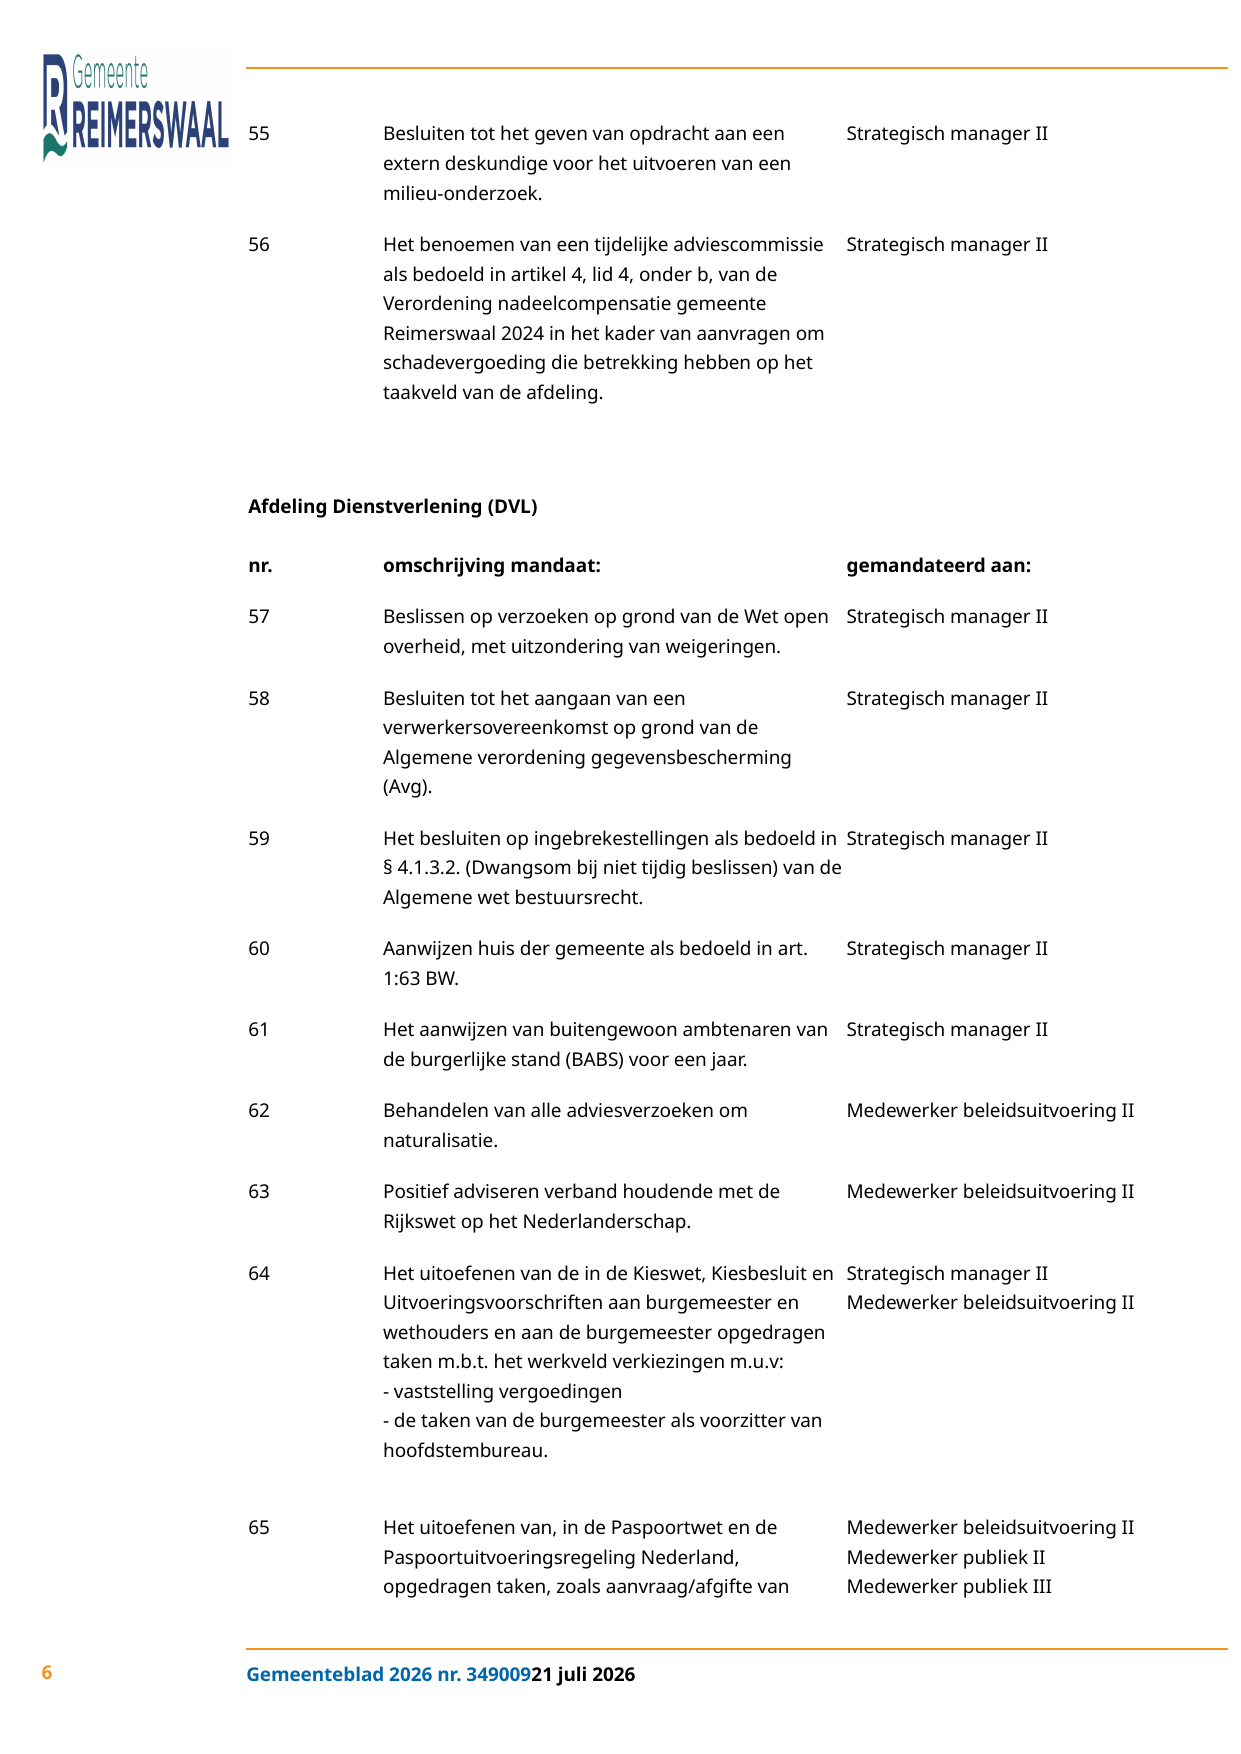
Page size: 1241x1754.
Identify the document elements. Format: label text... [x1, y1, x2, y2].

table_cell Het uitoefenen van, in de Paspoortwet en de Paspoortuitvoeringsregeling Nederland, opgedragen taken, zoals aanvraag/afgifte van [383, 1514, 846, 1599]
table_cell Strategisch manager II [846, 936, 1152, 991]
table_cell Strategisch manager II [846, 1017, 1152, 1072]
table_cell Positief adviseren verband houdende met de Rijkswet op het Nederlanderschap. [383, 1179, 846, 1234]
table_cell Strategisch manager II [846, 231, 1152, 434]
table_cell [248, 95, 383, 121]
table_cell [248, 1153, 383, 1179]
table_cell [846, 910, 1152, 936]
table_cell [383, 1072, 846, 1098]
table_cell Strategisch manager II [846, 825, 1152, 910]
table_cell [846, 1153, 1152, 1179]
table_cell [846, 434, 1152, 460]
table_cell [846, 1072, 1152, 1098]
table_cell [383, 659, 846, 685]
table_cell 55 [248, 121, 383, 205]
table_cell [846, 659, 1152, 685]
table_cell Strategisch manager II [846, 121, 1152, 205]
table_cell [846, 799, 1152, 825]
table_cell [248, 1072, 383, 1098]
table_header omschrijving mandaat: [383, 552, 846, 578]
table_cell [846, 205, 1152, 231]
table_cell [248, 991, 383, 1017]
table_cell Aanwijzen huis der gemeente als bedoeld in art. 1:63 BW. [383, 936, 846, 991]
table_cell [248, 1489, 383, 1514]
table_cell [846, 95, 1152, 121]
table_cell [248, 659, 383, 685]
table_cell [248, 434, 383, 460]
table_cell 62 [248, 1098, 383, 1153]
table_cell Medewerker beleidsuitvoering II Medewerker publiek II Medewerker publiek III [846, 1514, 1152, 1599]
table_cell [383, 991, 846, 1017]
table_cell [383, 578, 846, 604]
text Afdeling Dienstverlening (DVL) [248, 493, 1152, 519]
table_cell [846, 578, 1152, 604]
table_cell [383, 910, 846, 936]
table_cell [846, 1489, 1152, 1514]
table_cell [846, 991, 1152, 1017]
table_cell [383, 1153, 846, 1179]
table_cell [248, 910, 383, 936]
table_cell 57 [248, 604, 383, 659]
table_cell [383, 434, 846, 460]
table_cell 59 [248, 825, 383, 910]
table_cell Het besluiten op ingebrekestellingen als bedoeld in § 4.1.3.2. (Dwangsom bij niet tijdig beslissen) van de Algemene wet bestuursrecht. [383, 825, 846, 910]
table_cell [248, 1234, 383, 1260]
table_cell 56 [248, 231, 383, 434]
table_cell [383, 95, 846, 121]
table_cell [383, 1234, 846, 1260]
table_cell [248, 1463, 383, 1489]
table_cell [383, 1463, 846, 1489]
table_cell 60 [248, 936, 383, 991]
table_cell 64 [248, 1260, 383, 1463]
table_cell [248, 205, 383, 231]
table_header gemandateerd aan: [846, 552, 1152, 578]
table_cell [383, 205, 846, 231]
table_cell Het uitoefenen van de in de Kieswet, Kiesbesluit en Uitvoeringsvoorschriften aan burgemeester en wethouders en aan de burgemeester opgedragen taken m.b.t. het werkveld verkiezingen m.u.v: - vaststelling vergoedingen - de taken van de burgemeester als voorzitter van hoofdstembureau. [383, 1260, 846, 1463]
table_cell 65 [248, 1514, 383, 1599]
table_cell Behandelen van alle adviesverzoeken om naturalisatie. [383, 1098, 846, 1153]
table_cell Besluiten tot het aangaan van een verwerkersovereenkomst op grond van de Algemene verordening gegevensbescherming (Avg). [383, 685, 846, 799]
table_cell [248, 578, 383, 604]
table_cell [383, 1489, 846, 1514]
table_cell Besluiten tot het geven van opdracht aan een extern deskundige voor het uitvoeren van een milieu-onderzoek. [383, 121, 846, 205]
table_cell 63 [248, 1179, 383, 1234]
table_cell [383, 799, 846, 825]
table_cell Het aanwijzen van buitengewoon ambtenaren van de burgerlijke stand (BABS) voor een jaar. [383, 1017, 846, 1072]
table_cell Strategisch manager II Medewerker beleidsuitvoering II [846, 1260, 1152, 1463]
table_cell Beslissen op verzoeken op grond van de Wet open overheid, met uitzondering van weigeringen. [383, 604, 846, 659]
table_cell [846, 1463, 1152, 1489]
table_header nr. [248, 552, 383, 578]
table_cell 58 [248, 685, 383, 799]
table_cell [248, 799, 383, 825]
table_cell [846, 1234, 1152, 1260]
table_cell Strategisch manager II [846, 685, 1152, 799]
table_cell Medewerker beleidsuitvoering II [846, 1098, 1152, 1153]
table_cell Medewerker beleidsuitvoering II [846, 1179, 1152, 1234]
table_cell Strategisch manager II [846, 604, 1152, 659]
table_cell Het benoemen van een tijdelijke adviescommissie als bedoeld in artikel 4, lid 4, onder b, van de Verordening nadeelcompensatie gemeente Reimerswaal 2024 in het kader van aanvragen om schadevergoeding die betrekking hebben op het taakveld van de afdeling. [383, 231, 846, 434]
picture [41, 47, 231, 172]
table_cell 61 [248, 1017, 383, 1072]
